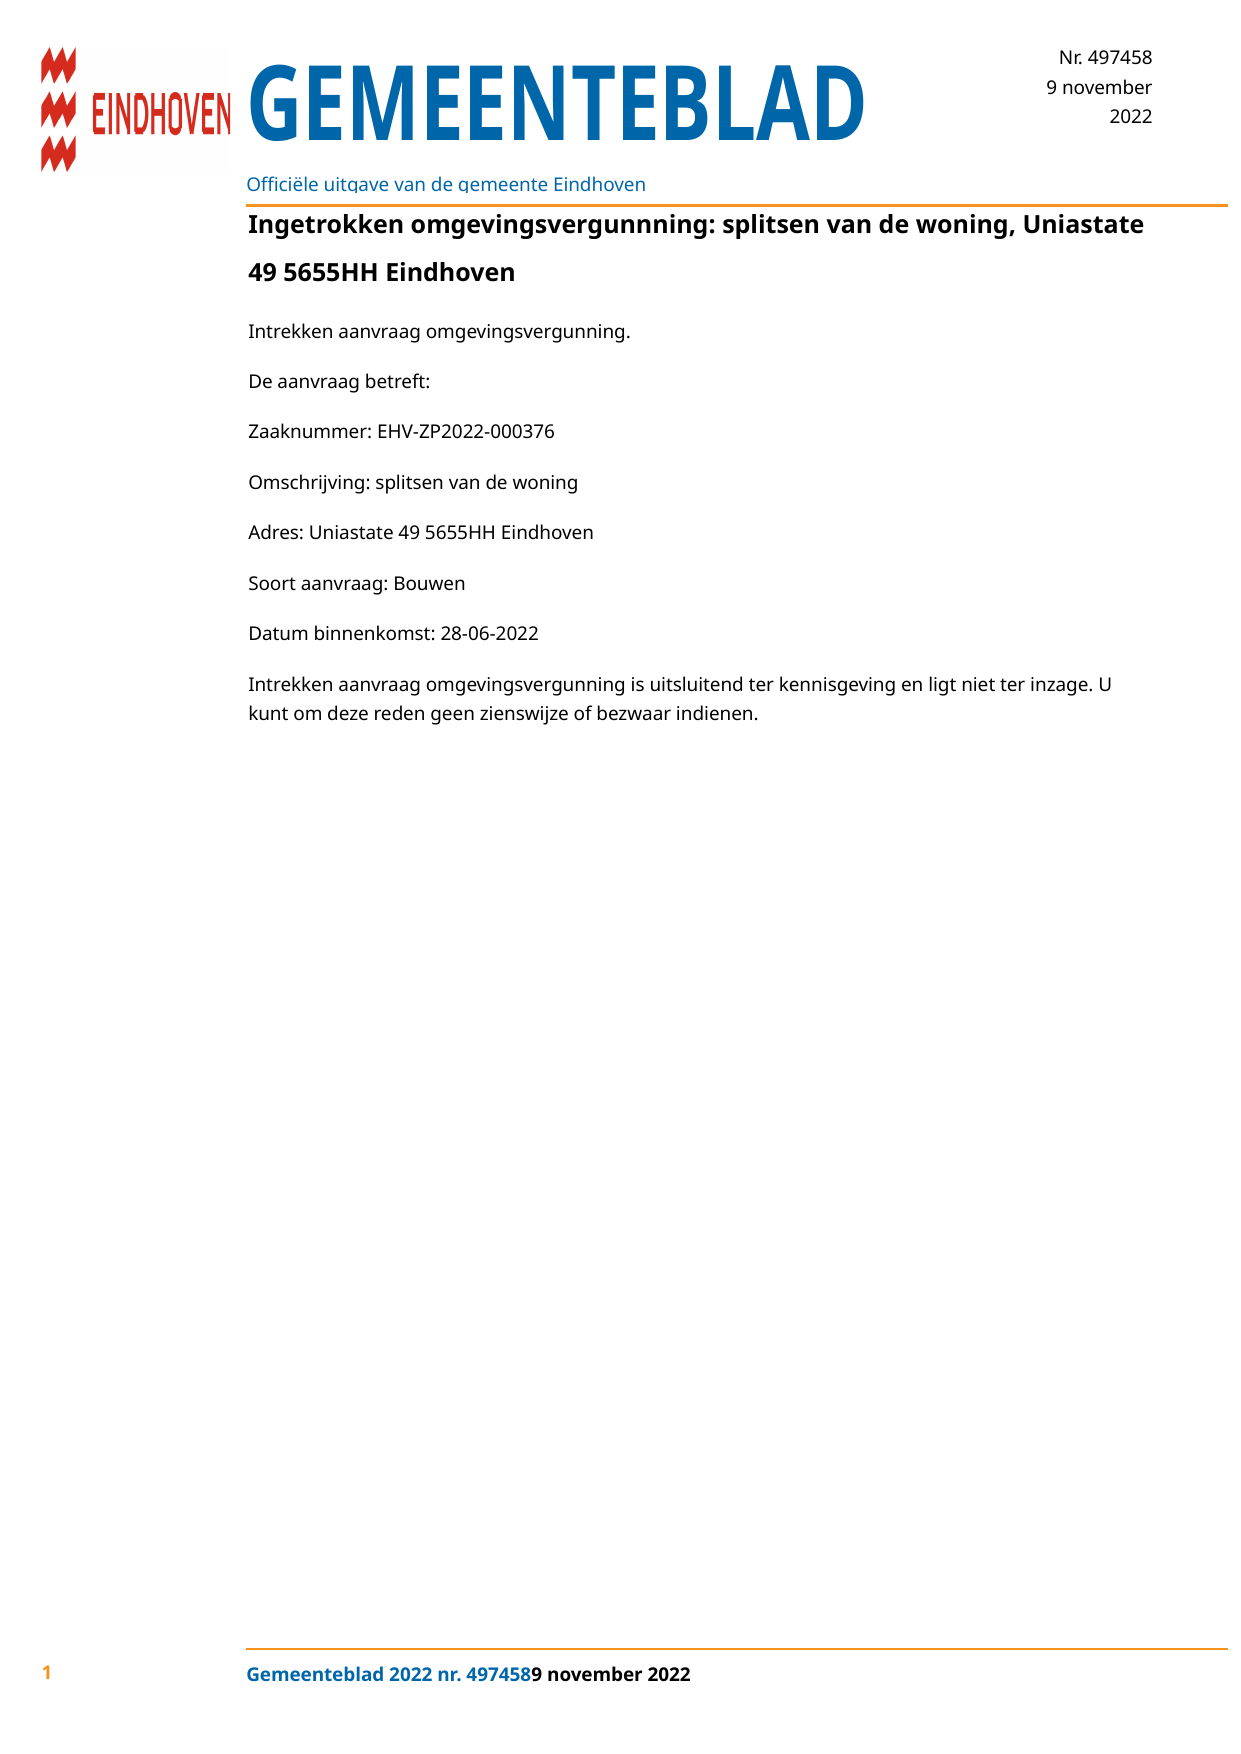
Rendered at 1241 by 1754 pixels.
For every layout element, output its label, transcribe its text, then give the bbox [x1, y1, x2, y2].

text Adres: Uniastate 49 5655HH Eindhoven [248, 519, 1152, 545]
picture [41, 47, 231, 172]
text De aanvraag betreft: [248, 368, 1152, 394]
text Ingetrokken omgevingsvergunnning: splitsen van de woning, Uniastate 49 5655HH Eindhoven [248, 207, 1152, 288]
text Intrekken aanvraag omgevingsvergunning. [248, 318, 1152, 344]
text Soort aanvraag: Bouwen [248, 570, 1152, 596]
text Intrekken aanvraag omgevingsvergunning is uitsluitend ter kennisgeving en ligt niet ter inzage. U kunt om deze reden geen zienswijze of bezwaar indienen. [248, 671, 1152, 726]
text Datum binnenkomst: 28-06-2022 [248, 620, 1152, 646]
text Zaaknummer: EHV-ZP2022-000376 [248, 419, 1152, 444]
text Omschrijving: splitsen van de woning [248, 469, 1152, 495]
